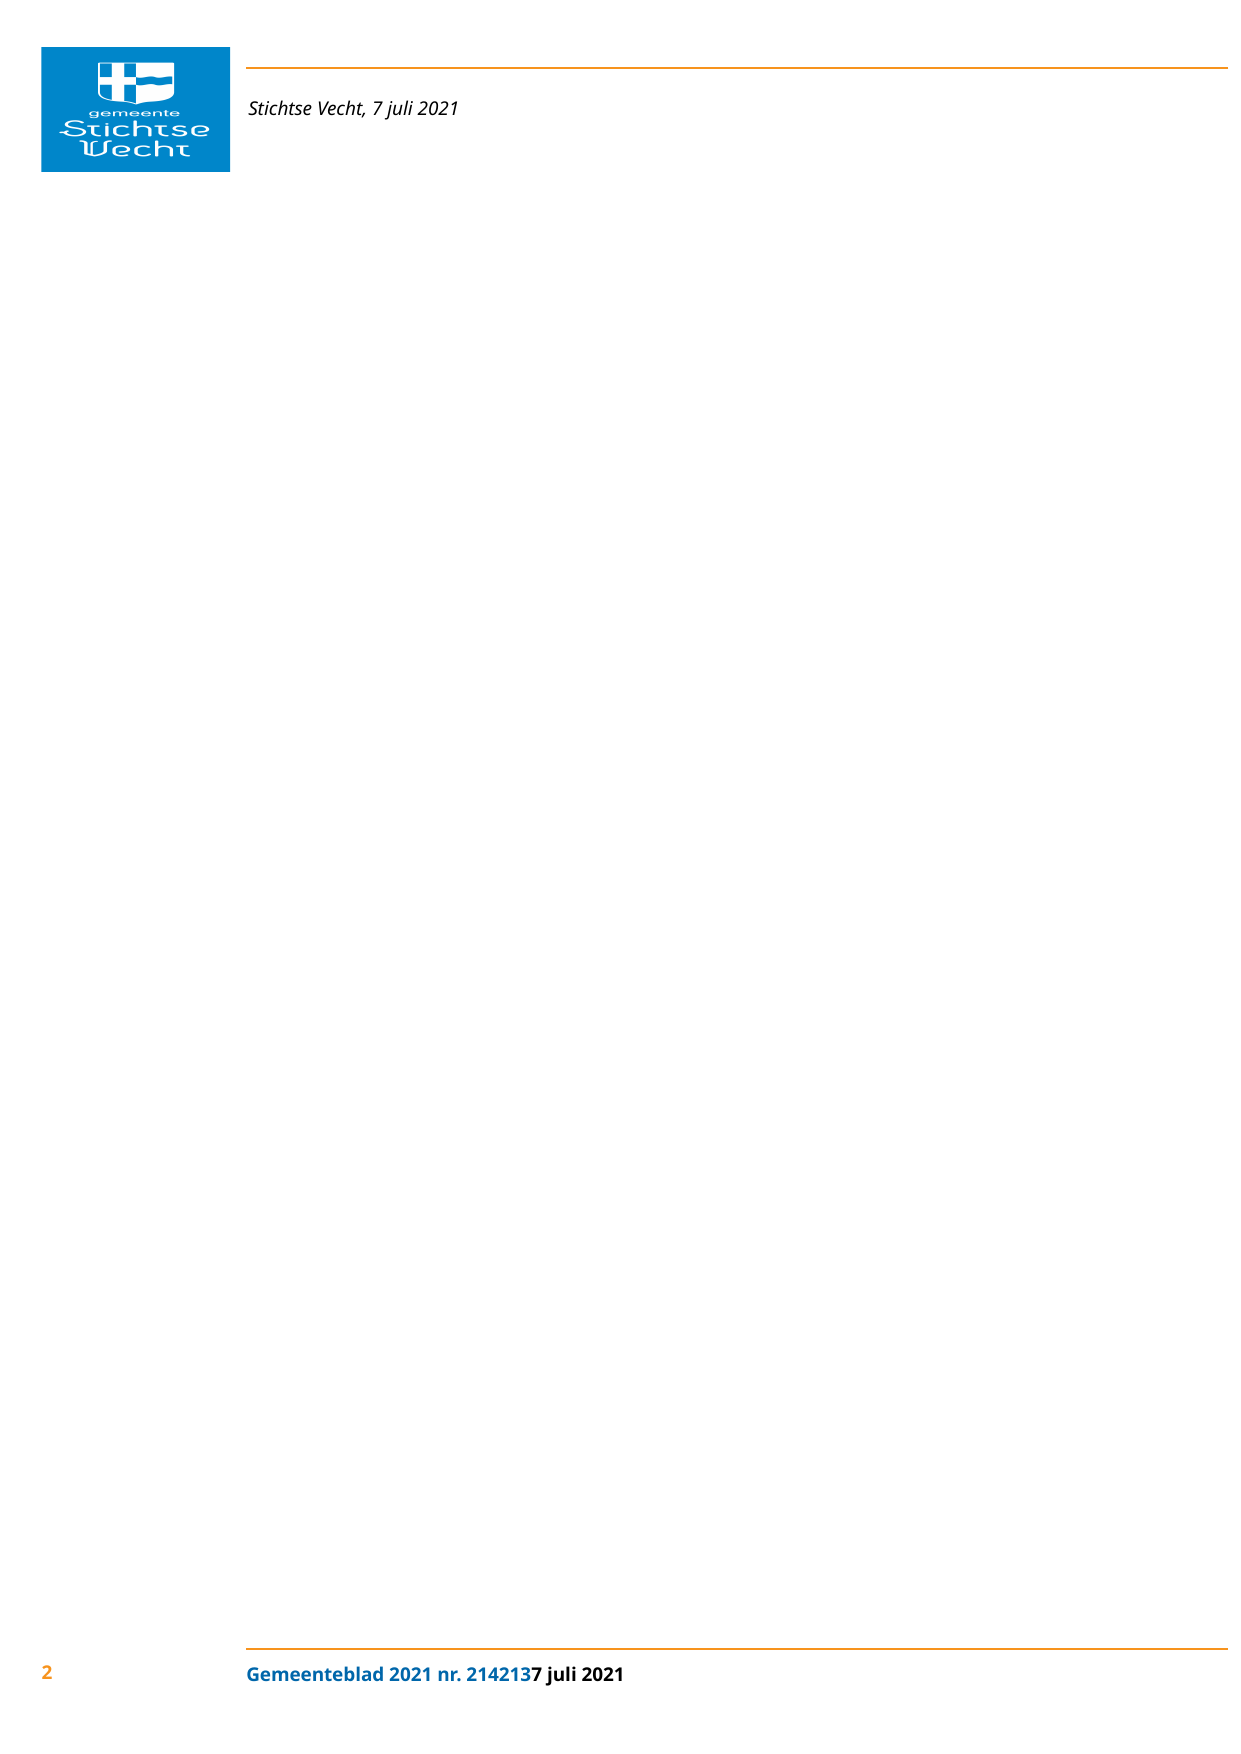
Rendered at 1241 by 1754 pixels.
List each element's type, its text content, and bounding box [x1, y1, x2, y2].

text Stichtse Vecht, 7 juli 2021 [248, 95, 1152, 121]
picture [99, 63, 135, 101]
picture [137, 63, 174, 103]
